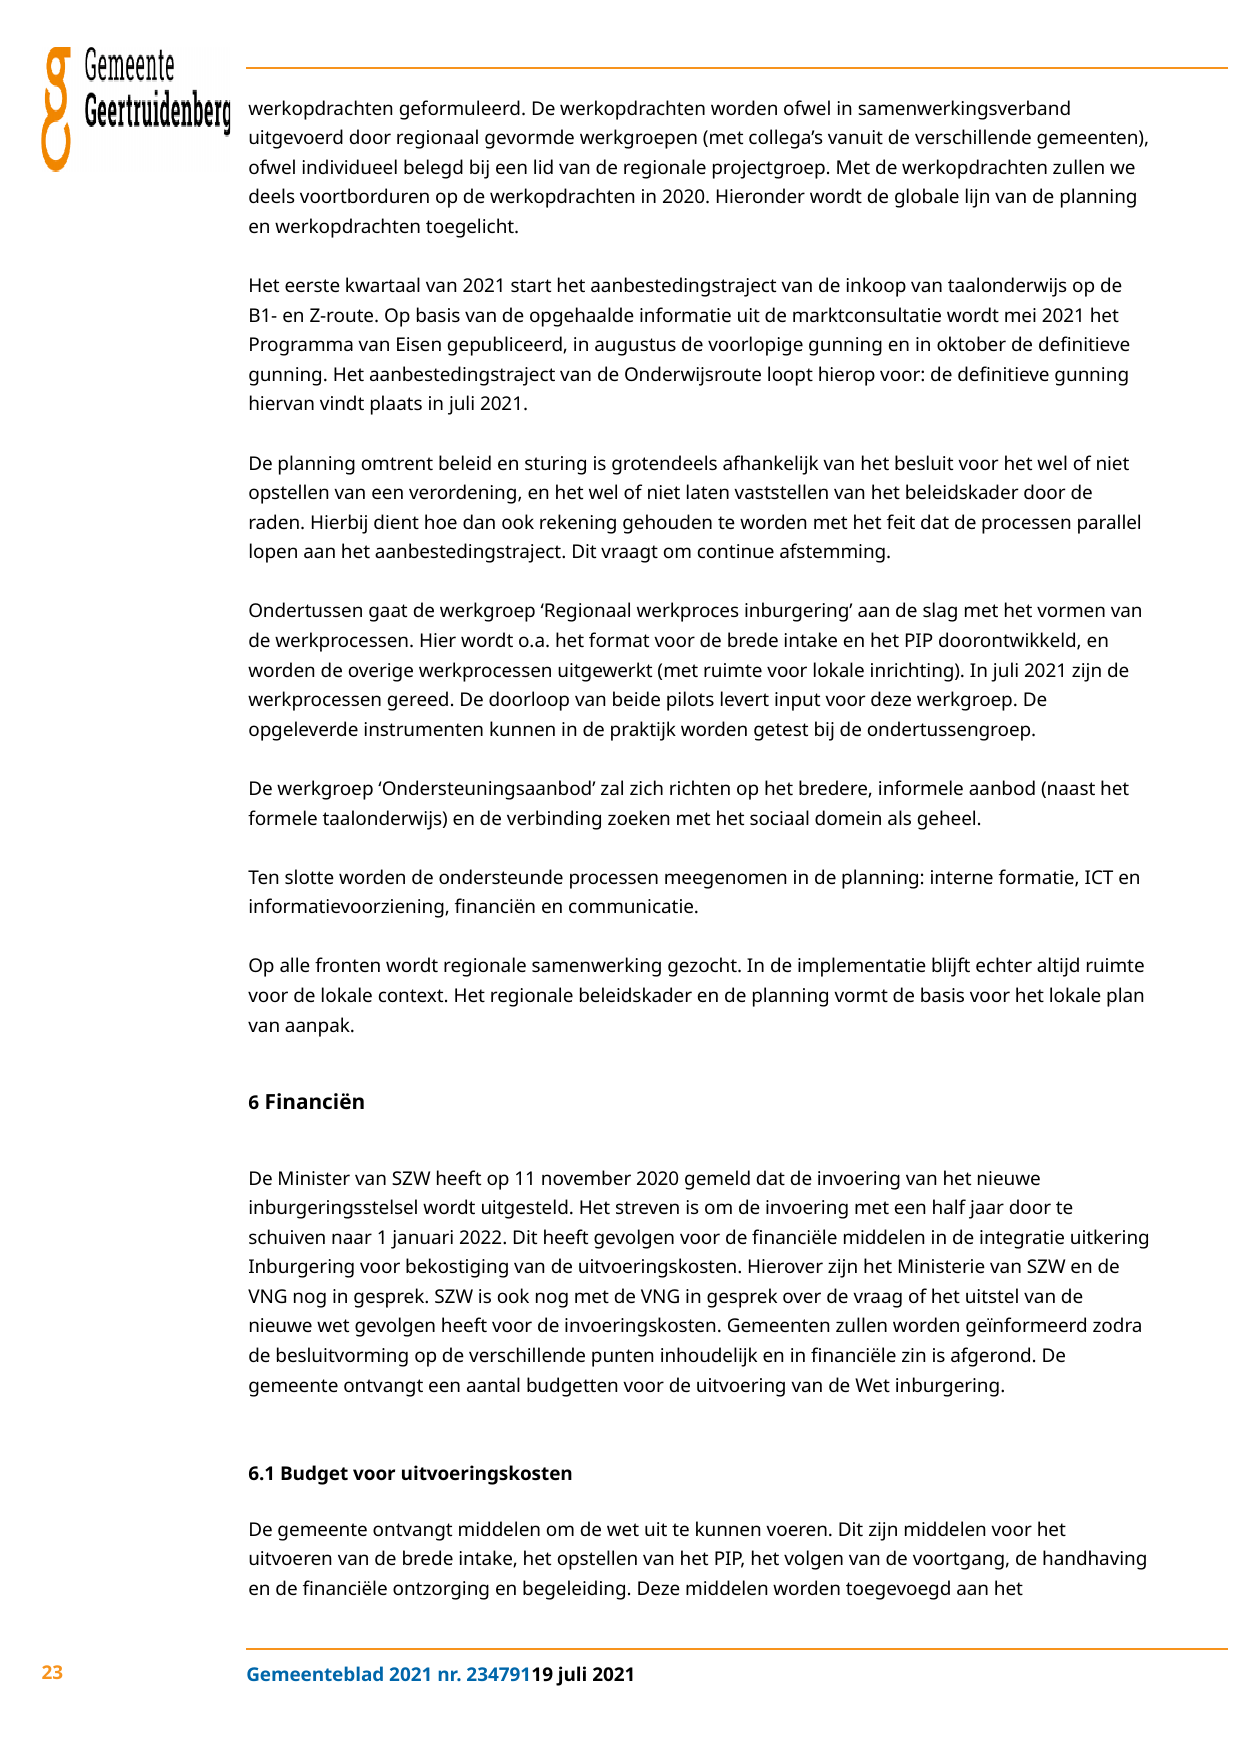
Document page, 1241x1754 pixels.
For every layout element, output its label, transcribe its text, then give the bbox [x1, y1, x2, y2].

text De Minister van SZW heeft op 11 november 2020 gemeld dat de invoering van het nieuwe inburgeringsstelsel wordt uitgesteld. Het streven is om de invoering met een half jaar door te schuiven naar 1 januari 2022. Dit heeft gevolgen voor de financiële middelen in de integratie uitkering Inburgering voor bekostiging van de uitvoeringskosten. Hierover zijn het Ministerie van SZW en de VNG nog in gesprek. SZW is ook nog met de VNG in gesprek over de vraag of het uitstel van de nieuwe wet gevolgen heeft voor de invoeringskosten. Gemeenten zullen worden geïnformeerd zodra de besluitvorming op de verschillende punten inhoudelijk en in financiële zin is afgerond. De gemeente ontvangt een aantal budgetten voor de uitvoering van de Wet inburgering. [248, 1165, 1152, 1398]
text De gemeente ontvangt middelen om de wet uit te kunnen voeren. Dit zijn middelen voor het uitvoeren van de brede intake, het opstellen van het PIP, het volgen van de voortgang, de handhaving en de financiële ontzorging en begeleiding. Deze middelen worden toegevoegd aan het [248, 1516, 1152, 1601]
text Het eerste kwartaal van 2021 start het aanbestedingstraject van de inkoop van taalonderwijs op de B1- en Z-route. Op basis van de opgehaalde informatie uit de marktconsultatie wordt mei 2021 het Programma van Eisen gepubliceerd, in augustus de voorlopige gunning en in oktober de definitieve gunning. Het aanbestedingstraject van de Onderwijsroute loopt hierop voor: de definitieve gunning hiervan vindt plaats in juli 2021. [248, 272, 1152, 416]
picture [41, 47, 231, 172]
text De planning omtrent beleid en sturing is grotendeels afhankelijk van het besluit voor het wel of niet opstellen van een verordening, en het wel of niet laten vaststellen van het beleidskader door de raden. Hierbij dient hoe dan ook rekening gehouden te worden met het feit dat de processen parallel lopen aan het aanbestedingstraject. Dit vraagt om continue afstemming. [248, 450, 1152, 564]
text 6.1 Budget voor uitvoeringskosten [248, 1461, 1152, 1486]
text 6 Financiën [248, 1087, 1152, 1116]
text De werkgroep ‘Ondersteuningsaanbod’ zal zich richten op het bredere, informele aanbod (naast het formele taalonderwijs) en de verbinding zoeken met het sociaal domein als geheel. [248, 775, 1152, 831]
text werkopdrachten geformuleerd. De werkopdrachten worden ofwel in samenwerkingsverband uitgevoerd door regionaal gevormde werkgroepen (met collega’s vanuit de verschillende gemeenten), ofwel individueel belegd bij een lid van de regionale projectgroep. Met de werkopdrachten zullen we deels voortborduren op de werkopdrachten in 2020. Hieronder wordt de globale lijn van de planning en werkopdrachten toegelicht. [248, 95, 1152, 239]
text Op alle fronten wordt regionale samenwerking gezocht. In de implementatie blijft echter altijd ruimte voor de lokale context. Het regionale beleidskader en de planning vormt de basis voor het lokale plan van aanpak. [248, 953, 1152, 1038]
text Ondertussen gaat de werkgroep ‘Regionaal werkproces inburgering’ aan de slag met het vormen van de werkprocessen. Hier wordt o.a. het format voor de brede intake en het PIP doorontwikkeld, en worden de overige werkprocessen uitgewerkt (met ruimte voor lokale inrichting). In juli 2021 zijn de werkprocessen gereed. De doorloop van beide pilots levert input voor deze werkgroep. De opgeleverde instrumenten kunnen in de praktijk worden getest bij de ondertussengroep. [248, 598, 1152, 742]
text Ten slotte worden de ondersteunde processen meegenomen in de planning: interne formatie, ICT en informatievoorziening, financiën en communicatie. [248, 864, 1152, 919]
